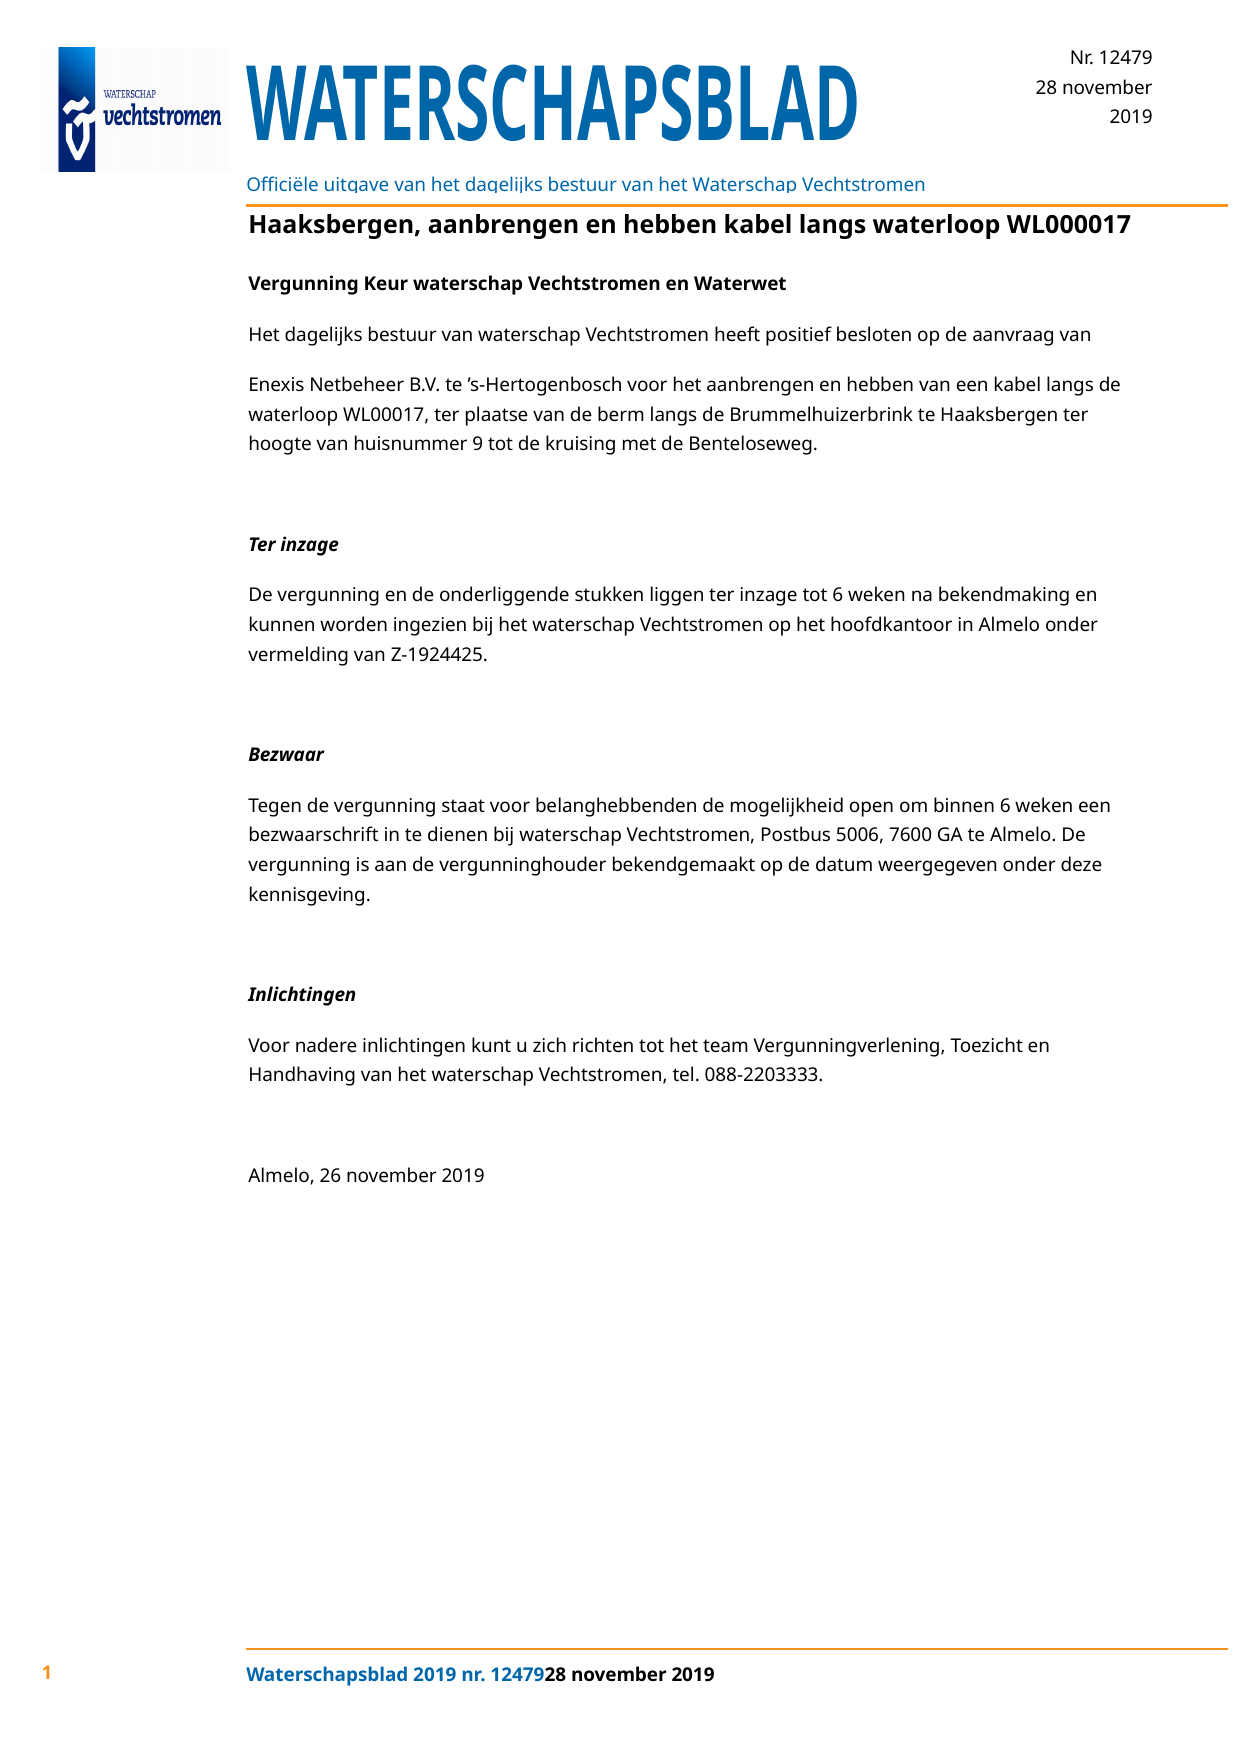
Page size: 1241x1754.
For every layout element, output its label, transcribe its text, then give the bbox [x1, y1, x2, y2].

text Vergunning Keur waterschap Vechtstromen en Waterwet [248, 270, 1152, 296]
text Tegen de vergunning staat voor belanghebbenden de mogelijkheid open om binnen 6 weken een bezwaarschrift in te dienen bij waterschap Vechtstromen, Postbus 5006, 7600 GA te Almelo. De vergunning is aan de vergunninghouder bekendgemaakt op de datum weergegeven onder deze kennisgeving. [248, 792, 1152, 906]
text De vergunning en de onderliggende stukken liggen ter inzage tot 6 weken na bekendmaking en kunnen worden ingezien bij het waterschap Vechtstromen op het hoofdkantoor in Almelo onder vermelding van Z-1924425. [248, 582, 1152, 666]
picture [41, 47, 231, 172]
text Almelo, 26 november 2019 [248, 1162, 1152, 1188]
text Ter inzage [248, 531, 1152, 557]
text Het dagelijks bestuur van waterschap Vechtstromen heeft positief besloten op de aanvraag van [248, 321, 1152, 346]
text Enexis Netbeheer B.V. te ’s-Hertogenbosch voor het aanbrengen en hebben van een kabel langs de waterloop WL00017, ter plaatse van de berm langs de Brummelhuizerbrink te Haaksbergen ter hoogte van huisnummer 9 tot de kruising met de Benteloseweg. [248, 371, 1152, 456]
text Haaksbergen, aanbrengen en hebben kabel langs waterloop WL000017 [248, 207, 1152, 241]
text Bezwaar [248, 742, 1152, 767]
text Inlichtingen [248, 982, 1152, 1007]
text Voor nadere inlichtingen kunt u zich richten tot het team Vergunningverlening, Toezicht en Handhaving van het waterschap Vechtstromen, tel. 088-2203333. [248, 1032, 1152, 1087]
